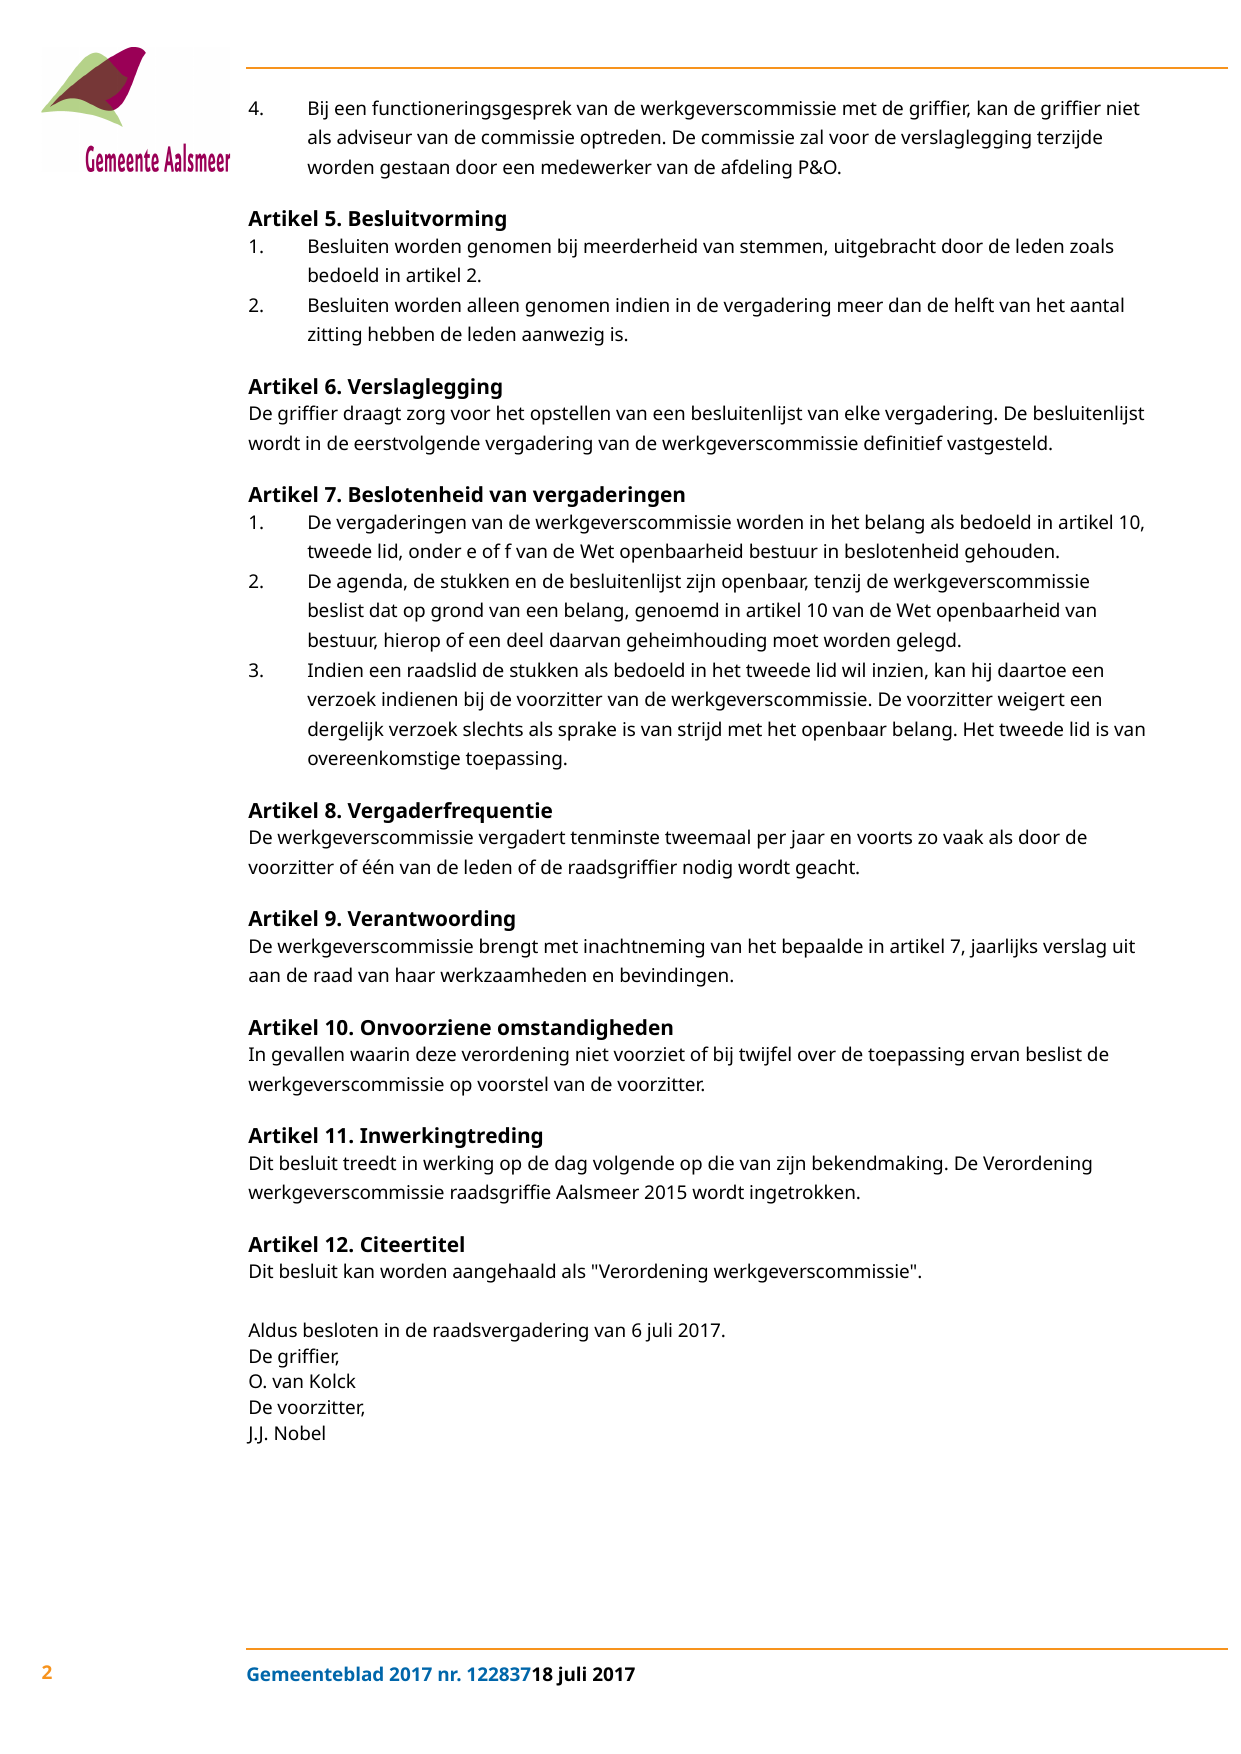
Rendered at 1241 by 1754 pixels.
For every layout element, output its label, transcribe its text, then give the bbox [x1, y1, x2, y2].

text De werkgeverscommissie vergadert tenminste tweemaal per jaar en voorts zo vaak als door de voorzitter of één van de leden of de raadsgriffier nodig wordt geacht. [248, 824, 1152, 880]
text Dit besluit treedt in werking op de dag volgende op die van zijn bekendmaking. De Verordening werkgeverscommissie raadsgriffie Aalsmeer 2015 wordt ingetrokken. [248, 1150, 1152, 1205]
text De voorzitter, [248, 1394, 1152, 1420]
text Artikel 7. Beslotenheid van vergaderingen [248, 480, 1152, 509]
text O. van Kolck [248, 1369, 1152, 1394]
text Artikel 10. Onvoorziene omstandigheden [248, 1013, 1152, 1041]
text In gevallen waarin deze verordening niet voorziet of bij twijfel over de toepassing ervan beslist de werkgeverscommissie op voorstel van de voorzitter. [248, 1041, 1152, 1097]
picture [41, 47, 231, 172]
list De agenda, de stukken en de besluitenlijst zijn openbaar, tenzij de werkgeverscommissie beslist dat op grond van een belang, genoemd in artikel 10 van de Wet openbaarheid van bestuur, hierop of een deel daarvan geheimhouding moet worden gelegd. [248, 568, 1152, 653]
text Artikel 5. Besluitvorming [248, 204, 1152, 233]
text Artikel 12. Citeertitel [248, 1230, 1152, 1258]
text Artikel 6. Verslaglegging [248, 372, 1152, 400]
text De griffier draagt zorg voor het opstellen van een besluitenlijst van elke vergadering. De besluitenlijst wordt in de eerstvolgende vergadering van de werkgeverscommissie definitief vastgesteld. [248, 400, 1152, 456]
text Dit besluit kan worden aangehaald als "Verordening werkgeverscommissie". [248, 1258, 1152, 1284]
list Indien een raadslid de stukken als bedoeld in het tweede lid wil inzien, kan hij daartoe een verzoek indienen bij de voorzitter van de werkgeverscommissie. De voorzitter weigert een dergelijk verzoek slechts als sprake is van strijd met het openbaar belang. Het tweede lid is van overeenkomstige toepassing. [248, 657, 1152, 771]
text Artikel 11. Inwerkingtreding [248, 1121, 1152, 1150]
list De vergaderingen van de werkgeverscommissie worden in het belang als bedoeld in artikel 10, tweede lid, onder e of f van de Wet openbaarheid bestuur in beslotenheid gehouden. [248, 509, 1152, 564]
text De griffier, [248, 1343, 1152, 1369]
text Artikel 8. Vergaderfrequentie [248, 796, 1152, 824]
text Artikel 9. Verantwoording [248, 904, 1152, 933]
list Bij een functioneringsgesprek van de werkgeverscommissie met de griffier, kan de griffier niet als adviseur van de commissie optreden. De commissie zal voor de verslaglegging terzijde worden gestaan door een medewerker van de afdeling P&O. [248, 95, 1152, 180]
list Besluiten worden alleen genomen indien in de vergadering meer dan de helft van het aantal zitting hebben de leden aanwezig is. [248, 292, 1152, 347]
text Aldus besloten in de raadsvergadering van 6 juli 2017. [248, 1317, 1152, 1343]
text De werkgeverscommissie brengt met inachtneming van het bepaalde in artikel 7, jaarlijks verslag uit aan de raad van haar werkzaamheden en bevindingen. [248, 933, 1152, 988]
text J.J. Nobel [248, 1420, 1152, 1446]
list Besluiten worden genomen bij meerderheid van stemmen, uitgebracht door de leden zoals bedoeld in artikel 2. [248, 233, 1152, 288]
